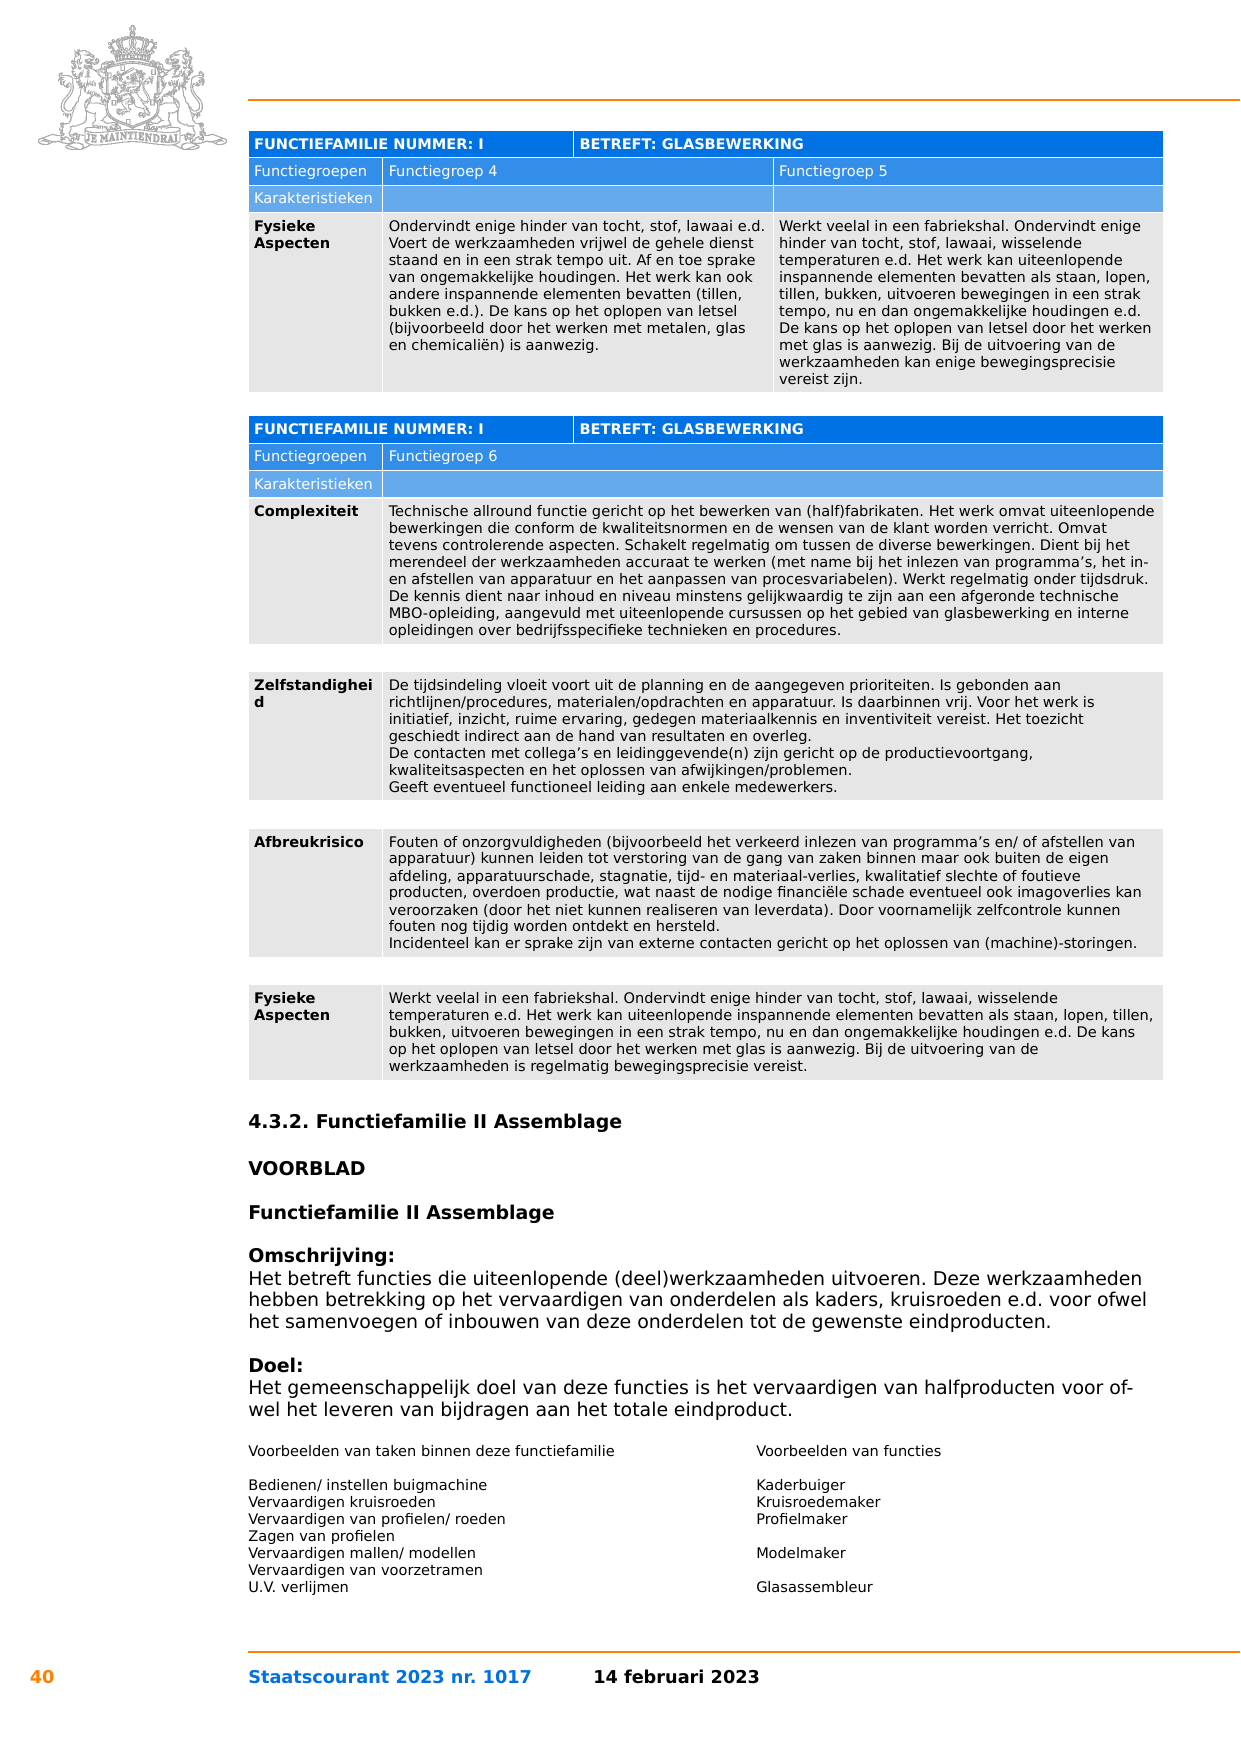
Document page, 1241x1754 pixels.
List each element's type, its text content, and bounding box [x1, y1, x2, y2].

table_cell Zagen van profielen [248, 1528, 750, 1545]
table_cell Functiegroepen [249, 158, 382, 185]
text Omschrijving: [248, 1245, 1163, 1267]
table_cell Kruisroedemaker [750, 1494, 1163, 1511]
table_cell Technische allround functie gericht op het bewerken van (half)fabrikaten. Het werk omvat uiteenlopende bewerkingen die conform de kwaliteitsnormen en de wensen van de klant worden verricht. Omvat tevens controlerende aspecten. Schakelt regelmatig om tussen de diverse bewerkingen. Dient bij het merendeel der werkzaamheden accuraat te werken (met name bij het inlezen van programma’s, het in- en afstellen van apparatuur en het aanpassen van procesvariabelen). Werkt regelmatig onder tijdsdruk. De kennis dient naar inhoud en niveau minstens gelijkwaardig te zijn aan een afgeronde technische MBO-opleiding, aangevuld met uiteenlopende cursussen op het gebied van glasbewerking en interne opleidingen over bedrijfsspecifieke technieken en procedures. [383, 499, 1163, 644]
table_cell Afbreukrisico [249, 829, 382, 957]
table_header BETREFT: GLASBEWERKING [574, 416, 1163, 443]
table_cell Glasassembleur [750, 1579, 1163, 1596]
table_cell Functiegroepen [249, 444, 382, 470]
table_cell Karakteristieken [249, 471, 382, 497]
table_cell [750, 1562, 1163, 1579]
table_cell Bedienen/ instellen buigmachine [248, 1477, 750, 1494]
table_cell [383, 645, 1163, 671]
subtitle 4.3.2. Functiefamilie II Assemblage [248, 1111, 1163, 1133]
table_header BETREFT: GLASBEWERKING [574, 131, 1163, 157]
table_cell Vervaardigen van profielen/ roeden [248, 1511, 750, 1528]
table_cell [750, 1460, 1163, 1477]
table_cell Modelmaker [750, 1545, 1163, 1562]
table_cell Fouten of onzorgvuldigheden (bijvoorbeeld het verkeerd inlezen van programma’s en/ of afstellen van apparatuur) kunnen leiden tot verstoring van de gang van zaken binnen maar ook buiten de eigen afdeling, apparatuurschade, stagnatie, tijd- en materiaal-verlies, kwalitatief slechte of foutieve producten, overdoen productie, wat naast de nodige financiële schade eventueel ook imagoverlies kan veroorzaken (door het niet kunnen realiseren van leverdata). Door voornamelijk zelfcontrole kunnen fouten nog tijdig worden ontdekt en hersteld. Incidenteel kan er sprake zijn van externe contacten gericht op het oplossen van (machine)-storingen. [383, 829, 1163, 957]
table_cell [248, 1460, 750, 1477]
table_cell [249, 645, 382, 671]
table_cell Fysieke Aspecten [249, 213, 382, 392]
table_cell Functiegroep 4 [383, 158, 773, 185]
picture [38, 25, 227, 150]
table_cell Functiegroep 5 [774, 158, 1163, 185]
table_cell Karakteristieken [249, 186, 382, 212]
table_cell [383, 186, 773, 212]
table_cell [383, 801, 1163, 828]
table_header Voorbeelden van functies [750, 1443, 1163, 1460]
table_cell Ondervindt enige hinder van tocht, stof, lawaai e.d. Voert de werkzaamheden vrijwel de gehele dienst staand en in een strak tempo uit. Af en toe sprake van ongemakkelijke houdingen. Het werk kan ook andere inspannende elementen bevatten (tillen, bukken e.d.). De kans op het oplopen van letsel (bijvoorbeeld door het werken met metalen, glas en chemicaliën) is aanwezig. [383, 213, 773, 392]
table_header Voorbeelden van taken binnen deze functiefamilie [248, 1443, 750, 1460]
table_header FUNCTIEFAMILIE NUMMER: I [249, 416, 573, 443]
table_header FUNCTIEFAMILIE NUMMER: I [249, 131, 573, 157]
table_cell Complexiteit [249, 499, 382, 644]
table_cell Werkt veelal in een fabriekshal. Ondervindt enige hinder van tocht, stof, lawaai, wisselende temperaturen e.d. Het werk kan uiteenlopende inspannende elementen bevatten als staan, lopen, tillen, bukken, uitvoeren bewegingen in een strak tempo, nu en dan ongemakkelijke houdingen e.d. De kans op het oplopen van letsel door het werken met glas is aanwezig. Bij de uitvoering van de werkzaamheden is regelmatig bewegingsprecisie vereist. [383, 985, 1163, 1080]
table_cell Kaderbuiger [750, 1477, 1163, 1494]
table_cell Vervaardigen van voorzetramen [248, 1562, 750, 1579]
text Doel: [248, 1355, 1163, 1377]
subtitle VOORBLAD [248, 1158, 1163, 1180]
table_cell Profielmaker [750, 1511, 1163, 1528]
table_cell Vervaardigen mallen/ modellen [248, 1545, 750, 1562]
table_cell Vervaardigen kruisroeden [248, 1494, 750, 1511]
table_cell Fysieke Aspecten [249, 985, 382, 1080]
table_cell Functiegroep 6 [383, 444, 1163, 470]
table_cell De tijdsindeling vloeit voort uit de planning en de aangegeven prioriteiten. Is gebonden aan richtlijnen/procedures, materialen/opdrachten en apparatuur. Is daarbinnen vrij. Voor het werk is initiatief, inzicht, ruime ervaring, gedegen materiaalkennis en inventiviteit vereist. Het toezicht geschiedt indirect aan de hand van resultaten en overleg. De contacten met collega’s en leidinggevende(n) zijn gericht op de productievoortgang, kwaliteitsaspecten en het oplossen van afwijkingen/problemen. Geeft eventueel functioneel leiding aan enkele medewerkers. [383, 672, 1163, 800]
subtitle Functiefamilie II Assemblage [248, 1202, 1163, 1223]
text Het betreft functies die uiteenlopende (deel)werkzaamheden uitvoeren. Deze werkzaamheden hebben betrekking op het vervaardigen van onderdelen als kaders, kruisroeden e.d. voor ofwel het samenvoegen of inbouwen van deze onderdelen tot de gewenste eindproducten. [248, 1267, 1163, 1333]
table_cell Werkt veelal in een fabriekshal. Ondervindt enige hinder van tocht, stof, lawaai, wisselende temperaturen e.d. Het werk kan uiteenlopende inspannende elementen bevatten als staan, lopen, tillen, bukken, uitvoeren bewegingen in een strak tempo, nu en dan ongemakkelijke houdingen e.d. De kans op het oplopen van letsel door het werken met glas is aanwezig. Bij de uitvoering van de werkzaamheden kan enige bewegingsprecisie vereist zijn. [774, 213, 1163, 392]
table_cell U.V. verlijmen [248, 1579, 750, 1596]
table_cell Zelfstandigheid [249, 672, 382, 800]
table_cell [750, 1528, 1163, 1545]
table_cell [383, 958, 1163, 984]
table_cell [249, 958, 382, 984]
text Het gemeenschappelijk doel van deze functies is het vervaardigen van halfproducten voor of-wel het leveren van bijdragen aan het totale eindproduct. [248, 1377, 1163, 1421]
table_cell [774, 186, 1163, 212]
table_cell [249, 801, 382, 828]
table_cell [383, 471, 1163, 497]
